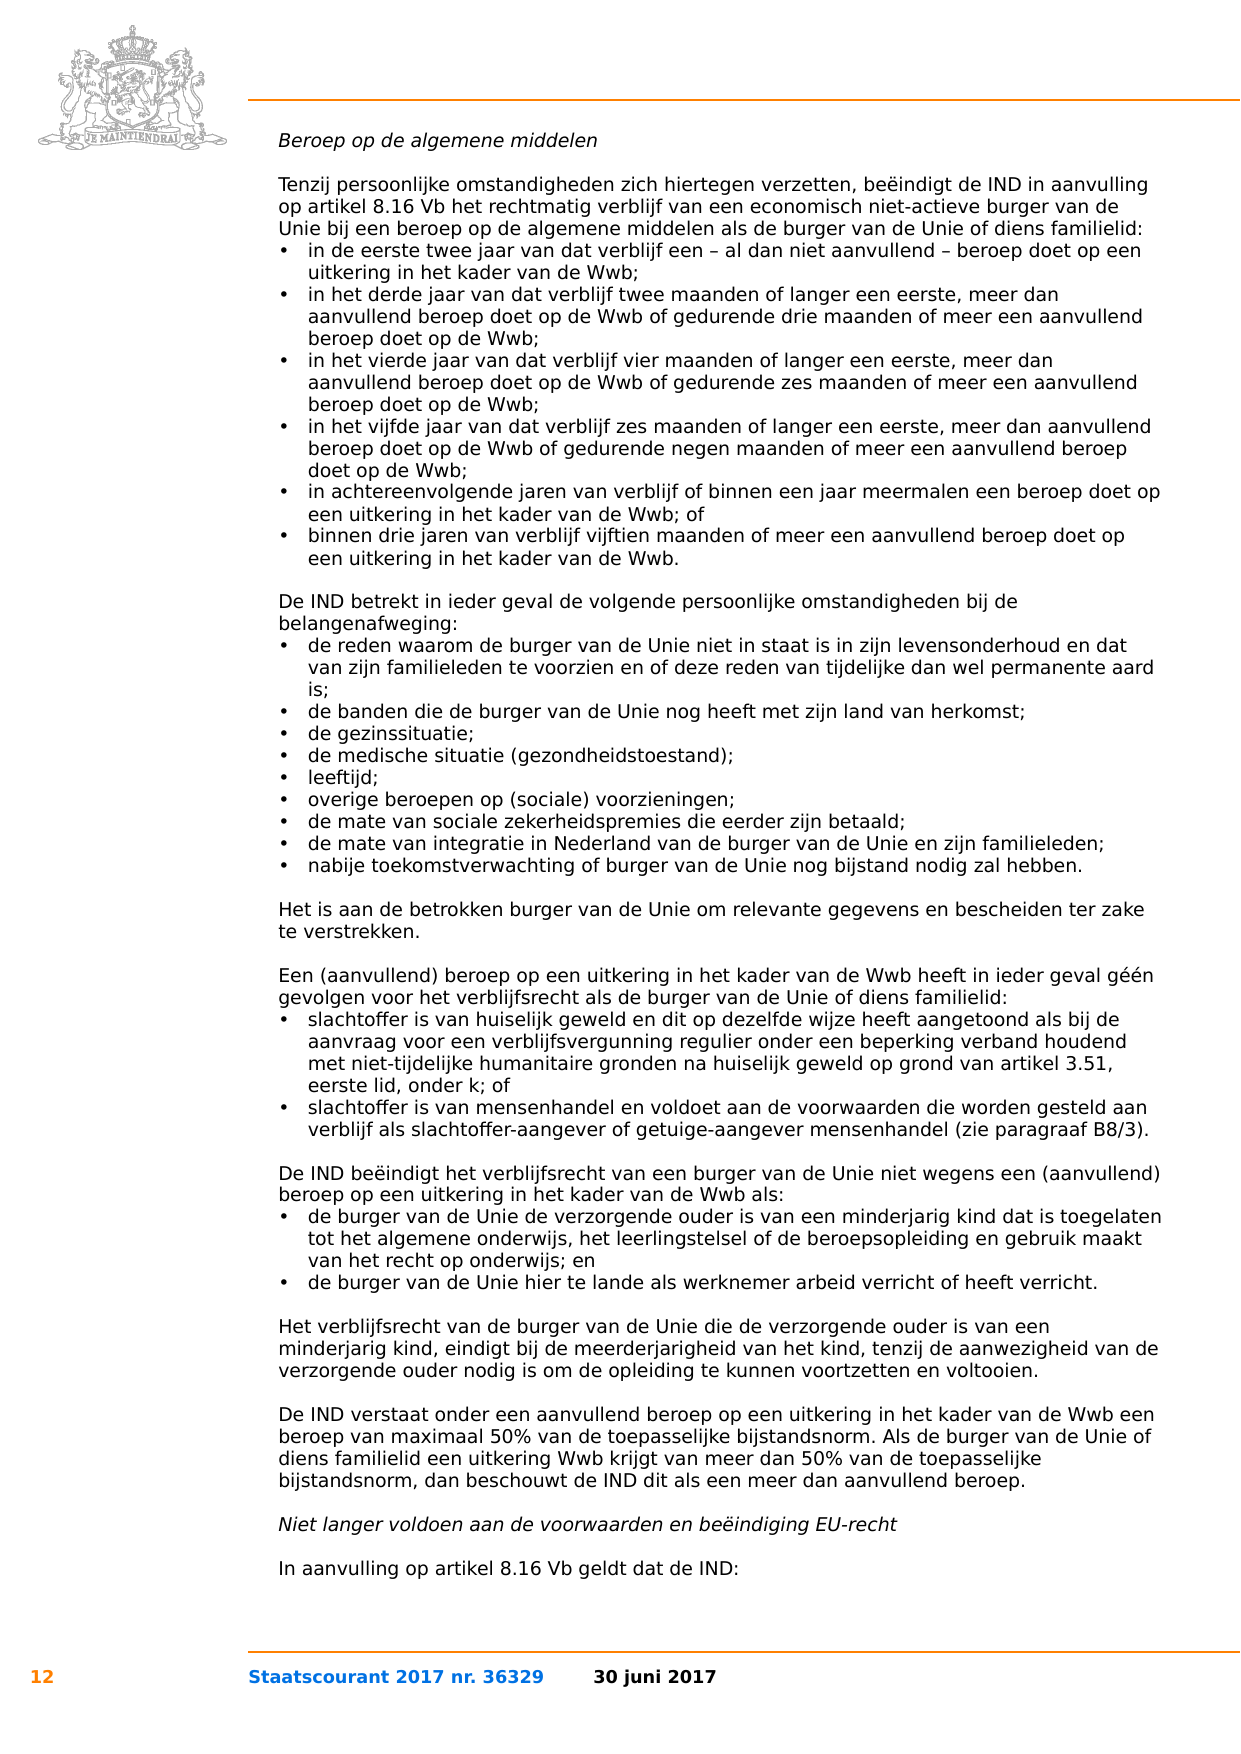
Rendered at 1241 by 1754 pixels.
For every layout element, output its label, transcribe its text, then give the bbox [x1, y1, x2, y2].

text In aanvulling op artikel 8.16 Vb geldt dat de IND: [278, 1558, 1163, 1579]
text • nabije toekomstverwachting of burger van de Unie nog bijstand nodig zal hebben. [278, 855, 1163, 877]
text • in achtereenvolgende jaren van verblijf of binnen een jaar meermalen een beroep doet op een uitkering in het kader van de Wwb; of [278, 481, 1163, 525]
text De IND verstaat onder een aanvullend beroep op een uitkering in het kader van de Wwb een beroep van maximaal 50% van de toepasselijke bijstandsnorm. Als de burger van de Unie of diens familielid een uitkering Wwb krijgt van meer dan 50% van de toepasselijke bijstandsnorm, dan beschouwt de IND dit als een meer dan aanvullend beroep. [278, 1404, 1163, 1492]
picture [38, 25, 227, 150]
text • de burger van de Unie hier te lande als werknemer arbeid verricht of heeft verricht. [278, 1272, 1163, 1294]
text Tenzij persoonlijke omstandigheden zich hiertegen verzetten, beëindigt de IND in aanvulling op artikel 8.16 Vb het rechtmatig verblijf van een economisch niet-actieve burger van de Unie bij een beroep op de algemene middelen als de burger van de Unie of diens familielid: [278, 174, 1163, 240]
text • de banden die de burger van de Unie nog heeft met zijn land van herkomst; [278, 701, 1163, 723]
text De IND beëindigt het verblijfsrecht van een burger van de Unie niet wegens een (aanvullend) beroep op een uitkering in het kader van de Wwb als: [278, 1162, 1163, 1206]
text • de gezinssituatie; [278, 723, 1163, 745]
text • binnen drie jaren van verblijf vijftien maanden of meer een aanvullend beroep doet op een uitkering in het kader van de Wwb. [278, 525, 1163, 569]
text • de mate van sociale zekerheidspremies die eerder zijn betaald; [278, 811, 1163, 833]
text • de medische situatie (gezondheidstoestand); [278, 745, 1163, 767]
subtitle Niet langer voldoen aan de voorwaarden en beëindiging EU-recht [278, 1514, 1163, 1536]
text • de reden waarom de burger van de Unie niet in staat is in zijn levensonderhoud en dat van zijn familieleden te voorzien en of deze reden van tijdelijke dan wel permanente aard is; [278, 635, 1163, 701]
text • overige beroepen op (sociale) voorzieningen; [278, 789, 1163, 811]
text • slachtoffer is van mensenhandel en voldoet aan de voorwaarden die worden gesteld aan verblijf als slachtoffer-aangever of getuige-aangever mensenhandel (zie paragraaf B8/3). [278, 1097, 1163, 1141]
text • in het derde jaar van dat verblijf twee maanden of langer een eerste, meer dan aanvullend beroep doet op de Wwb of gedurende drie maanden of meer een aanvullend beroep doet op de Wwb; [278, 284, 1163, 349]
text Een (aanvullend) beroep op een uitkering in het kader van de Wwb heeft in ieder geval géén gevolgen voor het verblijfsrecht als de burger van de Unie of diens familielid: [278, 965, 1163, 1009]
text • slachtoffer is van huiselijk geweld en dit op dezelfde wijze heeft aangetoond als bij de aanvraag voor een verblijfsvergunning regulier onder een beperking verband houdend met niet-tijdelijke humanitaire gronden na huiselijk geweld op grond van artikel 3.51, eerste lid, onder k; of [278, 1009, 1163, 1097]
text • de burger van de Unie de verzorgende ouder is van een minderjarig kind dat is toegelaten tot het algemene onderwijs, het leerlingstelsel of de beroepsopleiding en gebruik maakt van het recht op onderwijs; en [278, 1206, 1163, 1272]
text • de mate van integratie in Nederland van de burger van de Unie en zijn familieleden; [278, 833, 1163, 855]
text • in de eerste twee jaar van dat verblijf een – al dan niet aanvullend – beroep doet op een uitkering in het kader van de Wwb; [278, 240, 1163, 284]
text • in het vijfde jaar van dat verblijf zes maanden of langer een eerste, meer dan aanvullend beroep doet op de Wwb of gedurende negen maanden of meer een aanvullend beroep doet op de Wwb; [278, 416, 1163, 481]
text De IND betrekt in ieder geval de volgende persoonlijke omstandigheden bij de belangenafweging: [278, 591, 1163, 635]
subtitle Beroep op de algemene middelen [278, 130, 1163, 152]
text Het is aan de betrokken burger van de Unie om relevante gegevens en bescheiden ter zake te verstrekken. [278, 899, 1163, 943]
text • in het vierde jaar van dat verblijf vier maanden of langer een eerste, meer dan aanvullend beroep doet op de Wwb of gedurende zes maanden of meer een aanvullend beroep doet op de Wwb; [278, 349, 1163, 416]
text Het verblijfsrecht van de burger van de Unie die de verzorgende ouder is van een minderjarig kind, eindigt bij de meerderjarigheid van het kind, tenzij de aanwezigheid van de verzorgende ouder nodig is om de opleiding te kunnen voortzetten en voltooien. [278, 1316, 1163, 1382]
text • leeftijd; [278, 767, 1163, 789]
